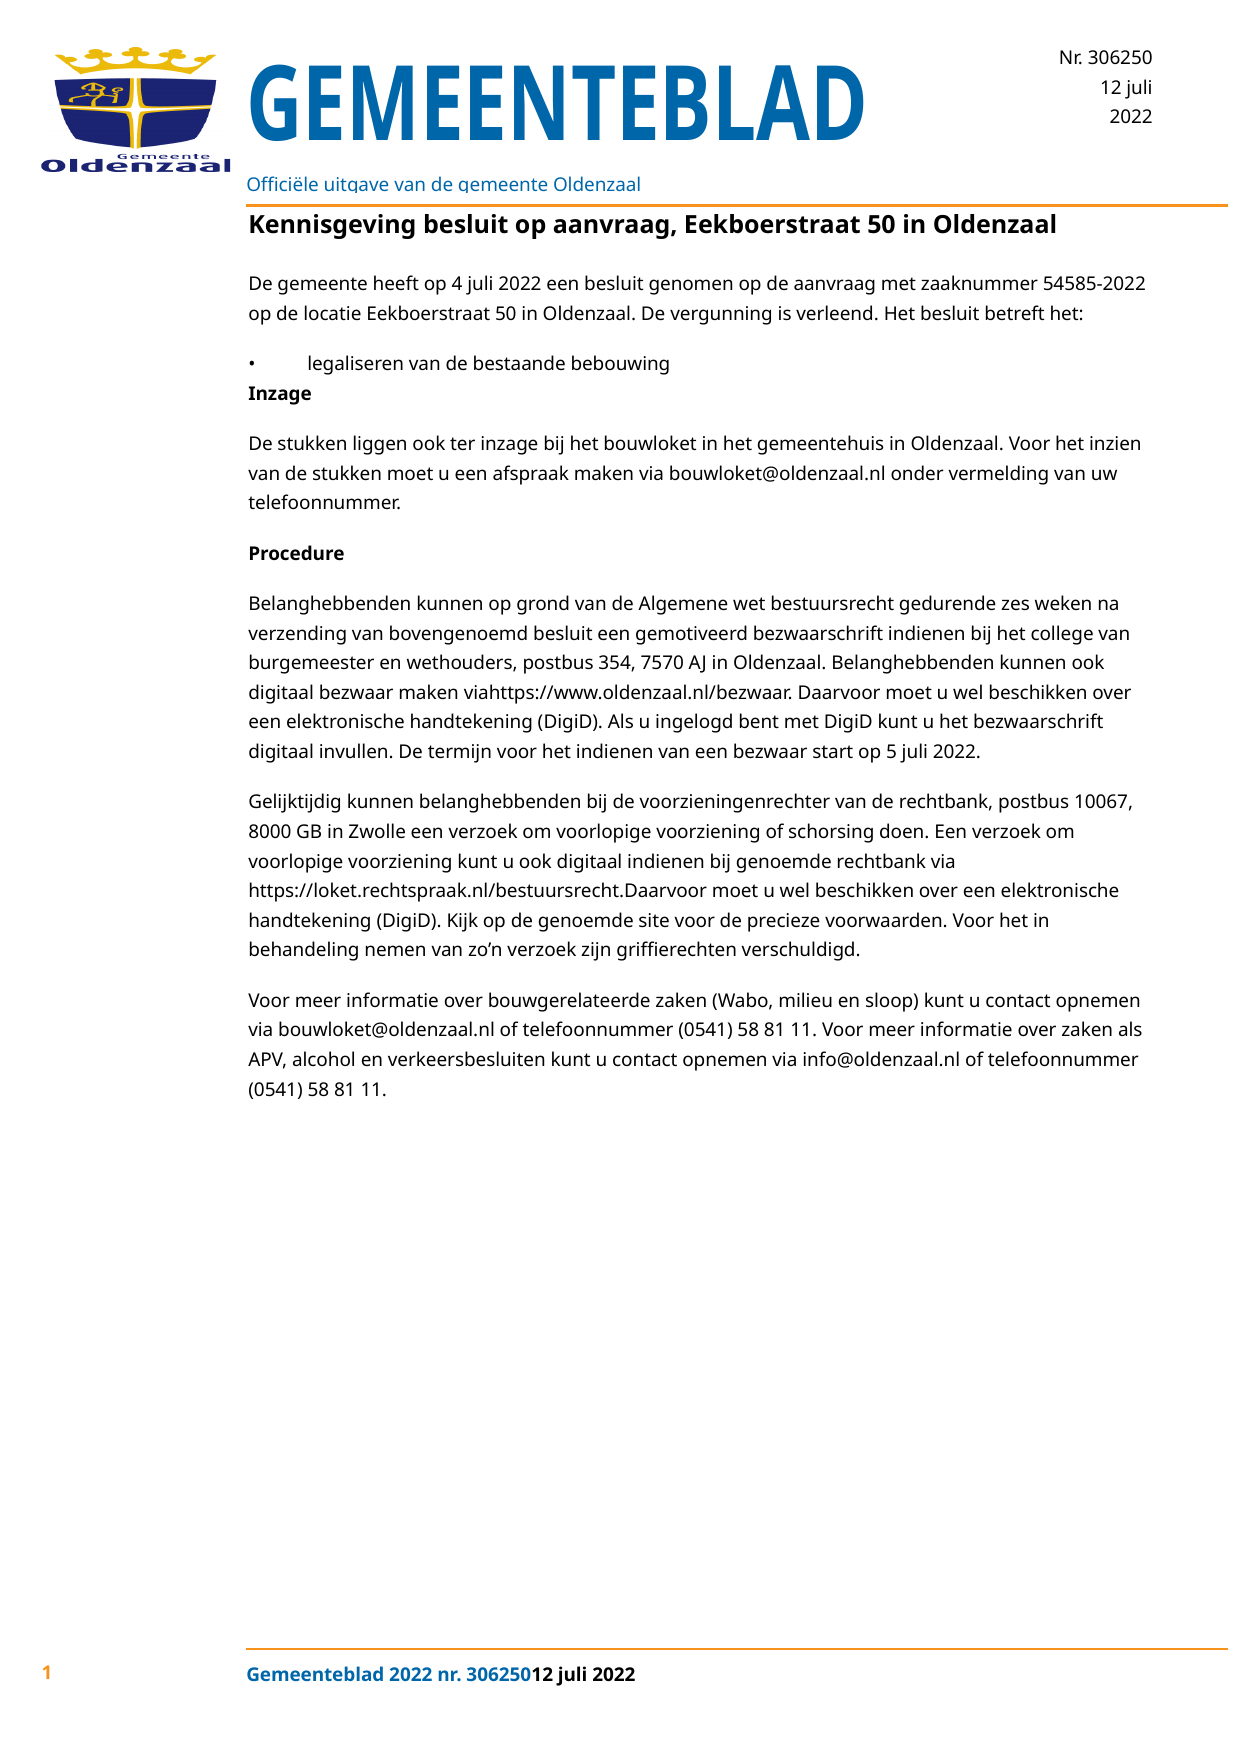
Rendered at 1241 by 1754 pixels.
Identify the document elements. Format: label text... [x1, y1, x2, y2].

text Inzage [248, 380, 1152, 406]
text Procedure [248, 540, 1152, 566]
text De stukken liggen ook ter inzage bij het bouwloket in het gemeentehuis in Oldenzaal. Voor het inzien van de stukken moet u een afspraak maken via bouwloket@oldenzaal.nl onder vermelding van uw telefoonnummer. [248, 430, 1152, 515]
list legaliseren van de bestaande bebouwing [248, 350, 1152, 376]
picture [41, 47, 231, 172]
text Belanghebbenden kunnen op grond van de Algemene wet bestuursrecht gedurende zes weken na verzending van bovengenoemd besluit een gemotiveerd bezwaarschrift indienen bij het college van burgemeester en wethouders, postbus 354, 7570 AJ in Oldenzaal. Belanghebbenden kunnen ook digitaal bezwaar maken viahttps://www.oldenzaal.nl/bezwaar. Daarvoor moet u wel beschikken over een elektronische handtekening (DigiD). Als u ingelogd bent met DigiD kunt u het bezwaarschrift digitaal invullen. De termijn voor het indienen van een bezwaar start op 5 juli 2022. [248, 590, 1152, 764]
text Kennisgeving besluit op aanvraag, Eekboerstraat 50 in Oldenzaal [248, 207, 1152, 241]
text Voor meer informatie over bouwgerelateerde zaken (Wabo, milieu en sloop) kunt u contact opnemen via bouwloket@oldenzaal.nl of telefoonnummer (0541) 58 81 11. Voor meer informatie over zaken als APV, alcohol en verkeersbesluiten kunt u contact opnemen via info@oldenzaal.nl of telefoonnummer (0541) 58 81 11. [248, 987, 1152, 1101]
text De gemeente heeft op 4 juli 2022 een besluit genomen op de aanvraag met zaaknummer 54585-2022 op de locatie Eekboerstraat 50 in Oldenzaal. De vergunning is verleend. Het besluit betreft het: [248, 270, 1152, 326]
text Gelijktijdig kunnen belanghebbenden bij de voorzieningenrechter van de rechtbank, postbus 10067, 8000 GB in Zwolle een verzoek om voorlopige voorziening of schorsing doen. Een verzoek om voorlopige voorziening kunt u ook digitaal indienen bij genoemde rechtbank via https://loket.rechtspraak.nl/bestuursrecht.Daarvoor moet u wel beschikken over een elektronische handtekening (DigiD). Kijk op de genoemde site voor de precieze voorwaarden. Voor het in behandeling nemen van zo’n verzoek zijn griffierechten verschuldigd. [248, 789, 1152, 962]
